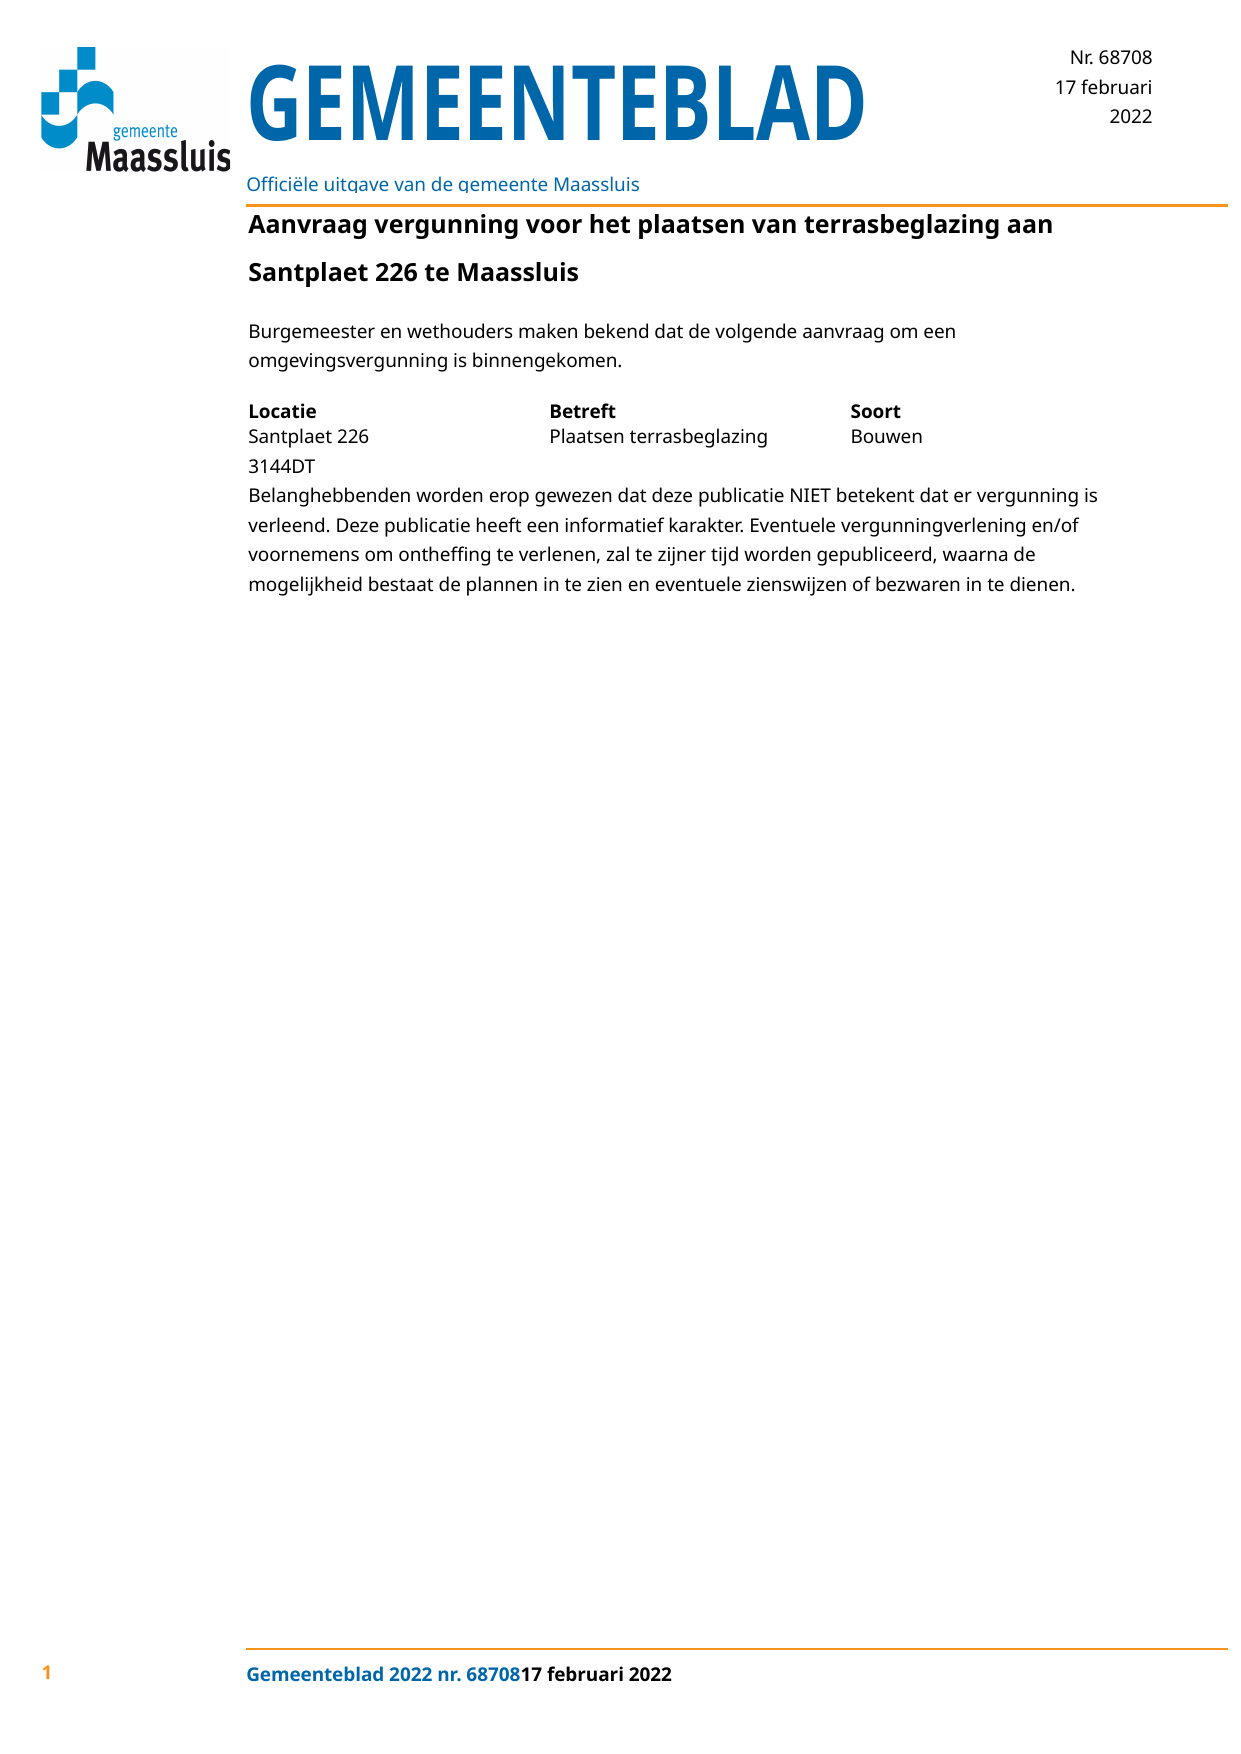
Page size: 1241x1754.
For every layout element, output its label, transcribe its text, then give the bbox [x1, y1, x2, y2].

text Burgemeester en wethouders maken bekend dat de volgende aanvraag om een omgevingsvergunning is binnengekomen. [248, 318, 1152, 373]
table_header Soort [850, 398, 1152, 424]
picture [41, 47, 231, 172]
table_cell Bouwen [850, 424, 1152, 479]
table_header Locatie [248, 398, 549, 424]
text Aanvraag vergunning voor het plaatsen van terrasbeglazing aan Santplaet 226 te Maassluis [248, 207, 1152, 288]
table_header Betreft [549, 398, 850, 424]
table_cell Plaatsen terrasbeglazing [549, 424, 850, 479]
table_cell Santplaet 226 3144DT [248, 424, 549, 479]
text Belanghebbenden worden erop gewezen dat deze publicatie NIET betekent dat er vergunning is verleend. Deze publicatie heeft een informatief karakter. Eventuele vergunningverlening en/of voornemens om ontheffing te verlenen, zal te zijner tijd worden gepubliceerd, waarna de mogelijkheid bestaat de plannen in te zien en eventuele zienswijzen of bezwaren in te dienen. [248, 482, 1152, 597]
picture [41, 47, 77, 92]
